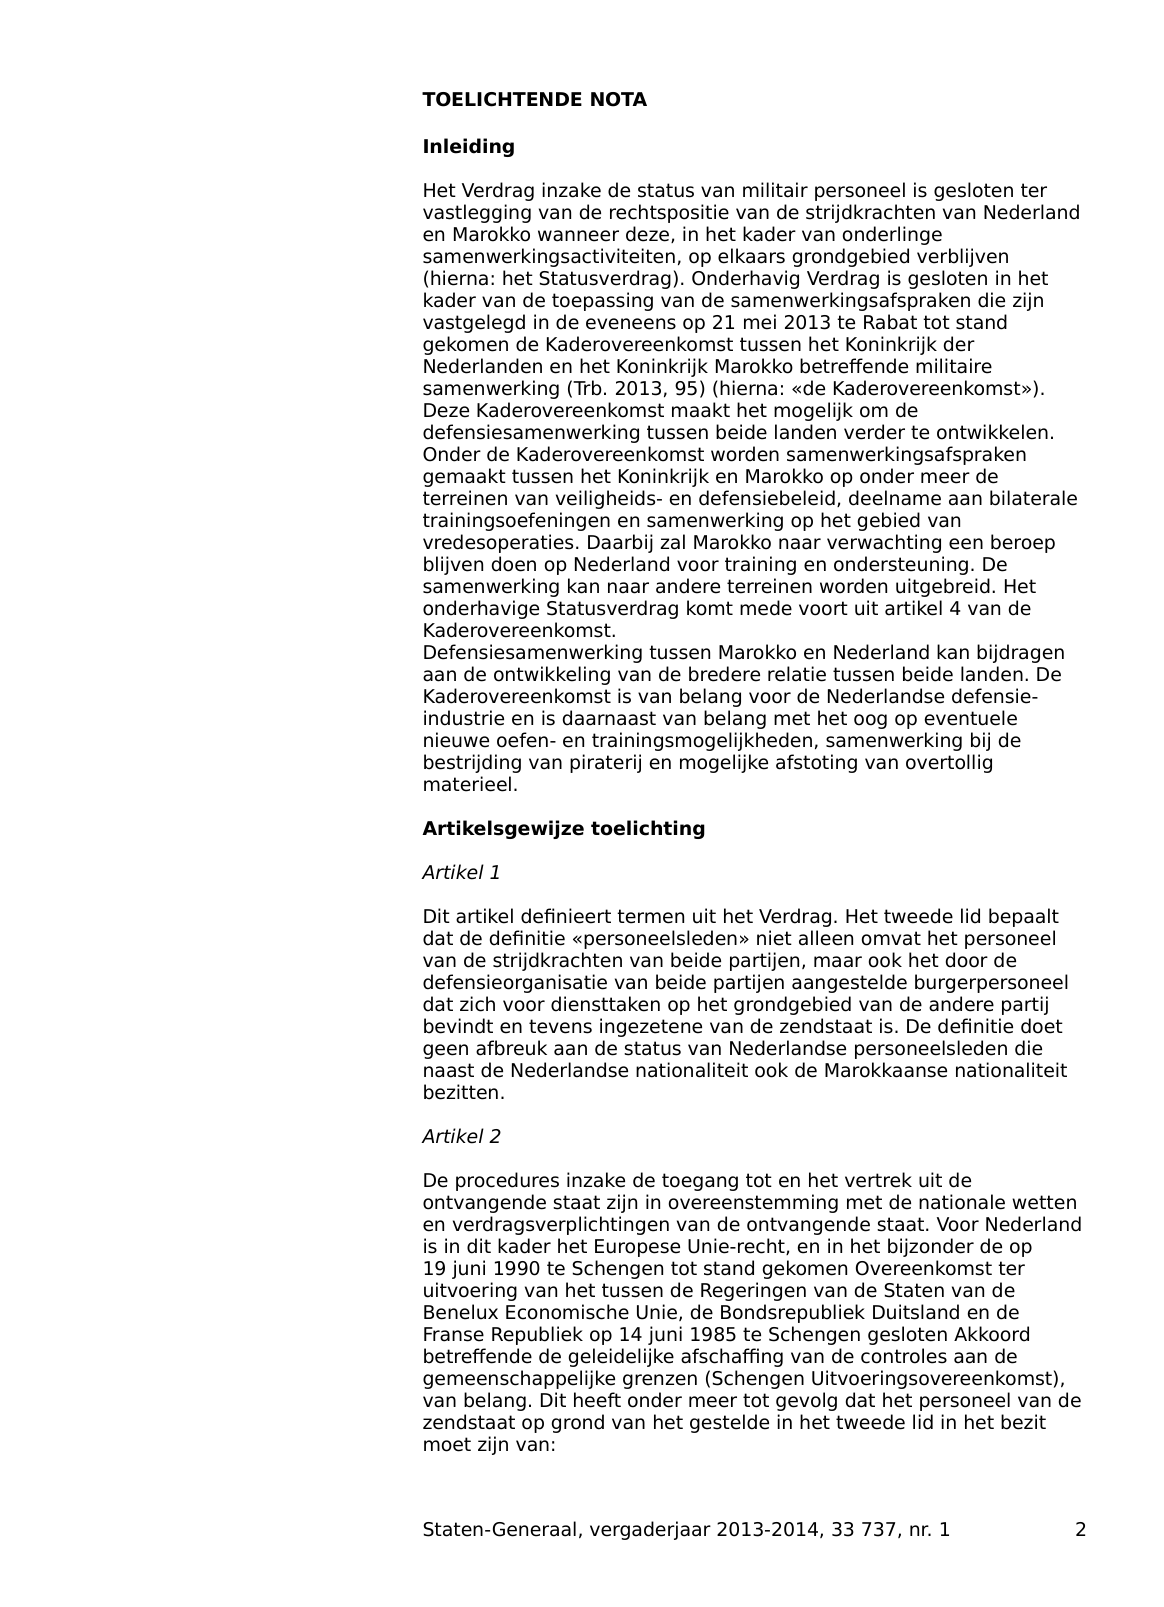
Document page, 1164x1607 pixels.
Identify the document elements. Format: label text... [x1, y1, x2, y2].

subtitle Inleiding [422, 136, 1087, 158]
text Dit artikel definieert termen uit het Verdrag. Het tweede lid bepaalt dat de definitie «personeelsleden» niet alleen omvat het personeel van de strijdkrachten van beide partijen, maar ook het door de defensieorganisatie van beide partijen aangestelde burgerpersoneel dat zich voor diensttaken op het grondgebied van de andere partij bevindt en tevens ingezetene van de zendstaat is. De definitie doet geen afbreuk aan de status van Nederlandse personeelsleden die naast de Nederlandse nationaliteit ook de Marokkaanse nationaliteit bezitten. [422, 906, 1087, 1104]
subtitle Artikel 1 [422, 862, 1087, 884]
text De procedures inzake de toegang tot en het vertrek uit de ontvangende staat zijn in overeenstemming met de nationale wetten en verdragsverplichtingen van de ontvangende staat. Voor Nederland is in dit kader het Europese Unie-recht, en in het bijzonder de op 19 juni 1990 te Schengen tot stand gekomen Overeenkomst ter uitvoering van het tussen de Regeringen van de Staten van de Benelux Economische Unie, de Bondsrepubliek Duitsland en de Franse Republiek op 14 juni 1985 te Schengen gesloten Akkoord betreffende de geleidelijke afschaffing van de controles aan de gemeenschappelijke grenzen (Schengen Uitvoeringsovereenkomst), van belang. Dit heeft onder meer tot gevolg dat het personeel van de zendstaat op grond van het gestelde in het tweede lid in het bezit moet zijn van: [422, 1170, 1087, 1456]
subtitle Artikel 2 [422, 1126, 1087, 1148]
text Het Verdrag inzake de status van militair personeel is gesloten ter vastlegging van de rechtspositie van de strijdkrachten van Nederland en Marokko wanneer deze, in het kader van onderlinge samenwerkingsactiviteiten, op elkaars grondgebied verblijven (hierna: het Statusverdrag). Onderhavig Verdrag is gesloten in het kader van de toepassing van de samenwerkingsafspraken die zijn vastgelegd in de eveneens op 21 mei 2013 te Rabat tot stand gekomen de Kaderovereenkomst tussen het Koninkrijk der Nederlanden en het Koninkrijk Marokko betreffende militaire samenwerking (Trb. 2013, 95) (hierna: «de Kaderovereenkomst»). Deze Kaderovereenkomst maakt het mogelijk om de defensiesamenwerking tussen beide landen verder te ontwikkelen. Onder de Kaderovereenkomst worden samenwerkingsafspraken gemaakt tussen het Koninkrijk en Marokko op onder meer de terreinen van veiligheids- en defensiebeleid, deelname aan bilaterale trainingsoefeningen en samenwerking op het gebied van vredesoperaties. Daarbij zal Marokko naar verwachting een beroep blijven doen op Nederland voor training en ondersteuning. De samenwerking kan naar andere terreinen worden uitgebreid. Het onderhavige Statusverdrag komt mede voort uit artikel 4 van de Kaderovereenkomst. [422, 180, 1087, 642]
subtitle Artikelsgewijze toelichting [422, 818, 1087, 840]
subtitle TOELICHTENDE NOTA [422, 89, 1087, 111]
text Defensiesamenwerking tussen Marokko en Nederland kan bijdragen aan de ontwikkeling van de bredere relatie tussen beide landen. De Kaderovereenkomst is van belang voor de Nederlandse defensie-industrie en is daarnaast van belang met het oog op eventuele nieuwe oefen- en trainingsmogelijkheden, samenwerking bij de bestrijding van piraterij en mogelijke afstoting van overtollig materieel. [422, 642, 1087, 796]
